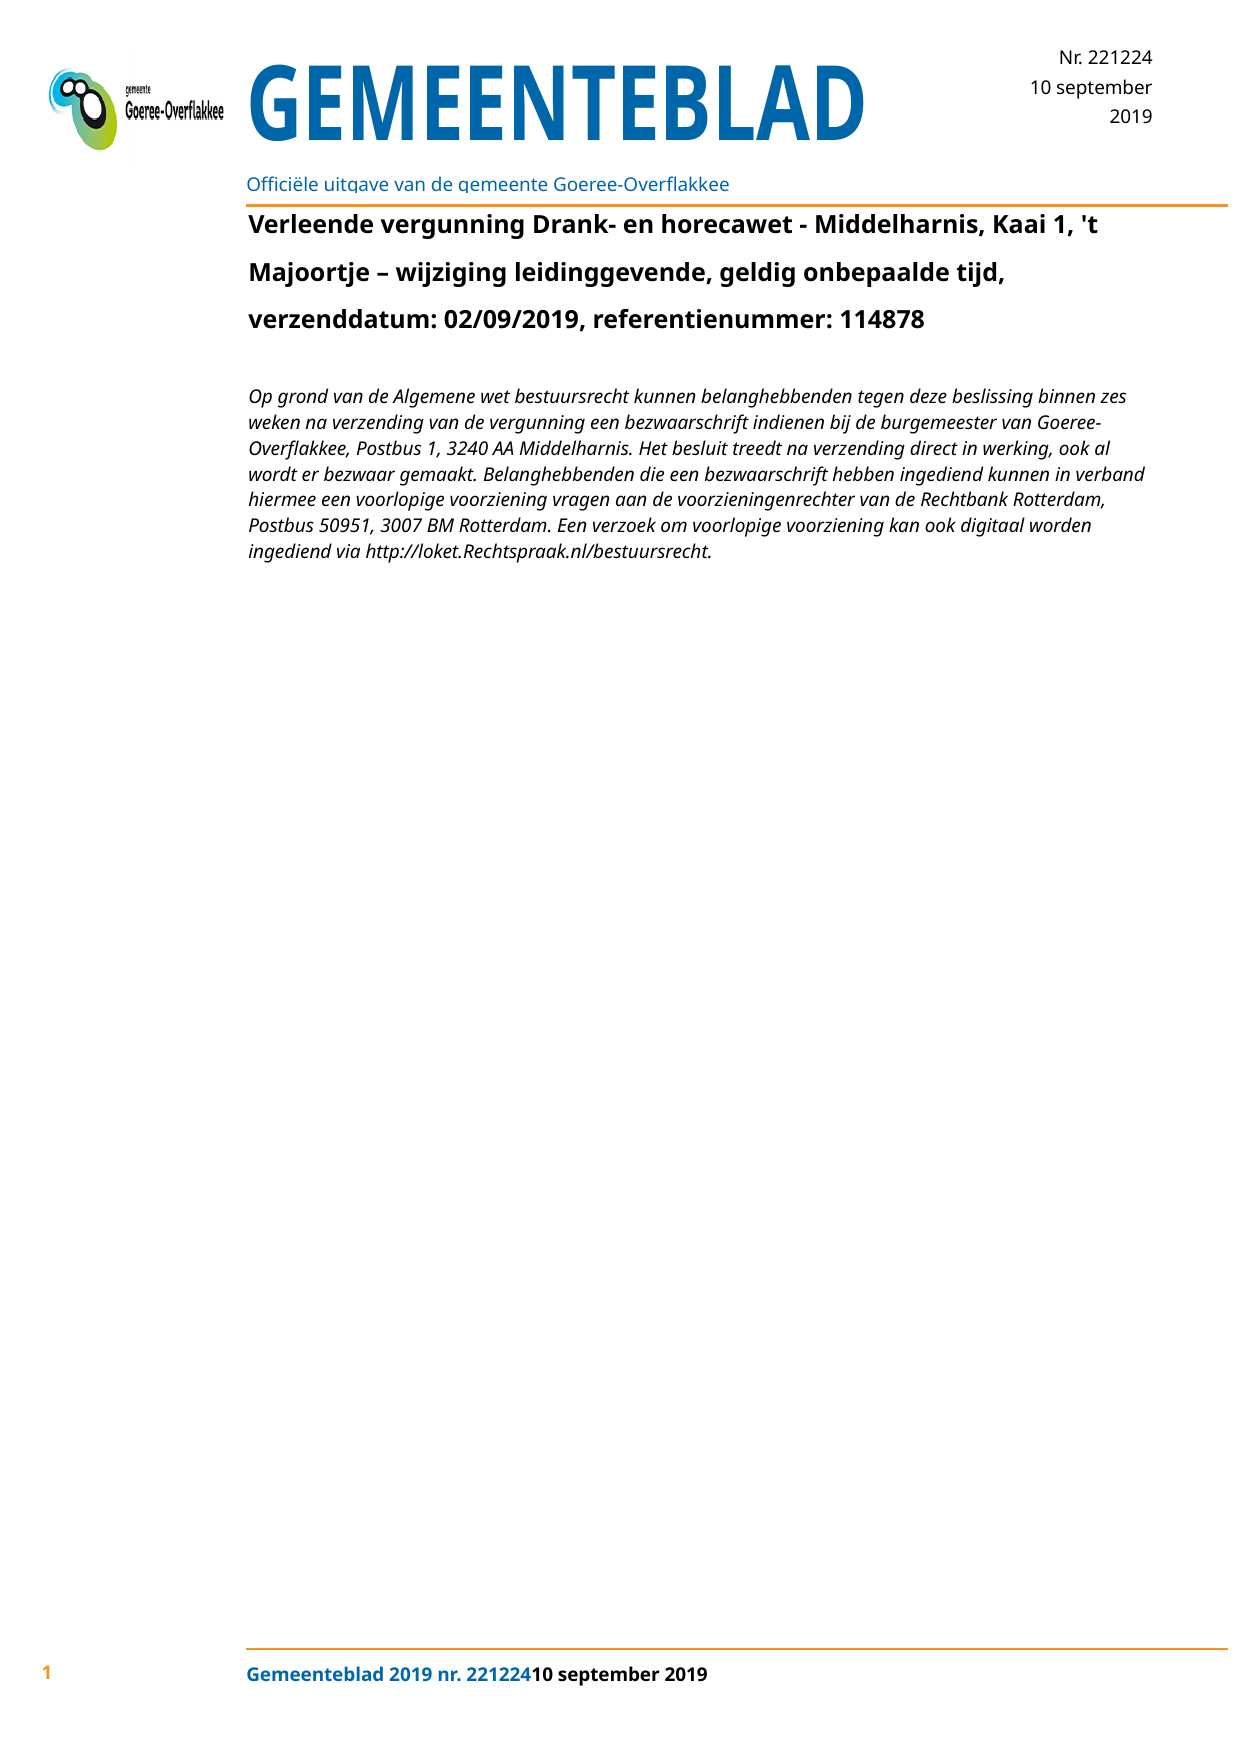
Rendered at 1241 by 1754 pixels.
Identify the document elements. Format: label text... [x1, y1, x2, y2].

picture [41, 47, 231, 172]
text Verleende vergunning Drank- en horecawet - Middelharnis, Kaai 1, 't Majoortje – wijziging leidinggevende, geldig onbepaalde tijd, verzenddatum: 02/09/2019, referentienummer: 114878 [248, 207, 1152, 336]
text Op grond van de Algemene wet bestuursrecht kunnen belanghebbenden tegen deze beslissing binnen zes weken na verzending van de vergunning een bezwaarschrift indienen bij de burgemeester van Goeree-Overflakkee, Postbus 1, 3240 AA Middelharnis. Het besluit treedt na verzending direct in werking, ook al wordt er bezwaar gemaakt. Belanghebbenden die een bezwaarschrift hebben ingediend kunnen in verband hiermee een voorlopige voorziening vragen aan de voorzieningenrechter van de Rechtbank Rotterdam, Postbus 50951, 3007 BM Rotterdam. Een verzoek om voorlopige voorziening kan ook digitaal worden ingediend via http://loket.Rechtspraak.nl/bestuursrecht. [248, 384, 1152, 564]
